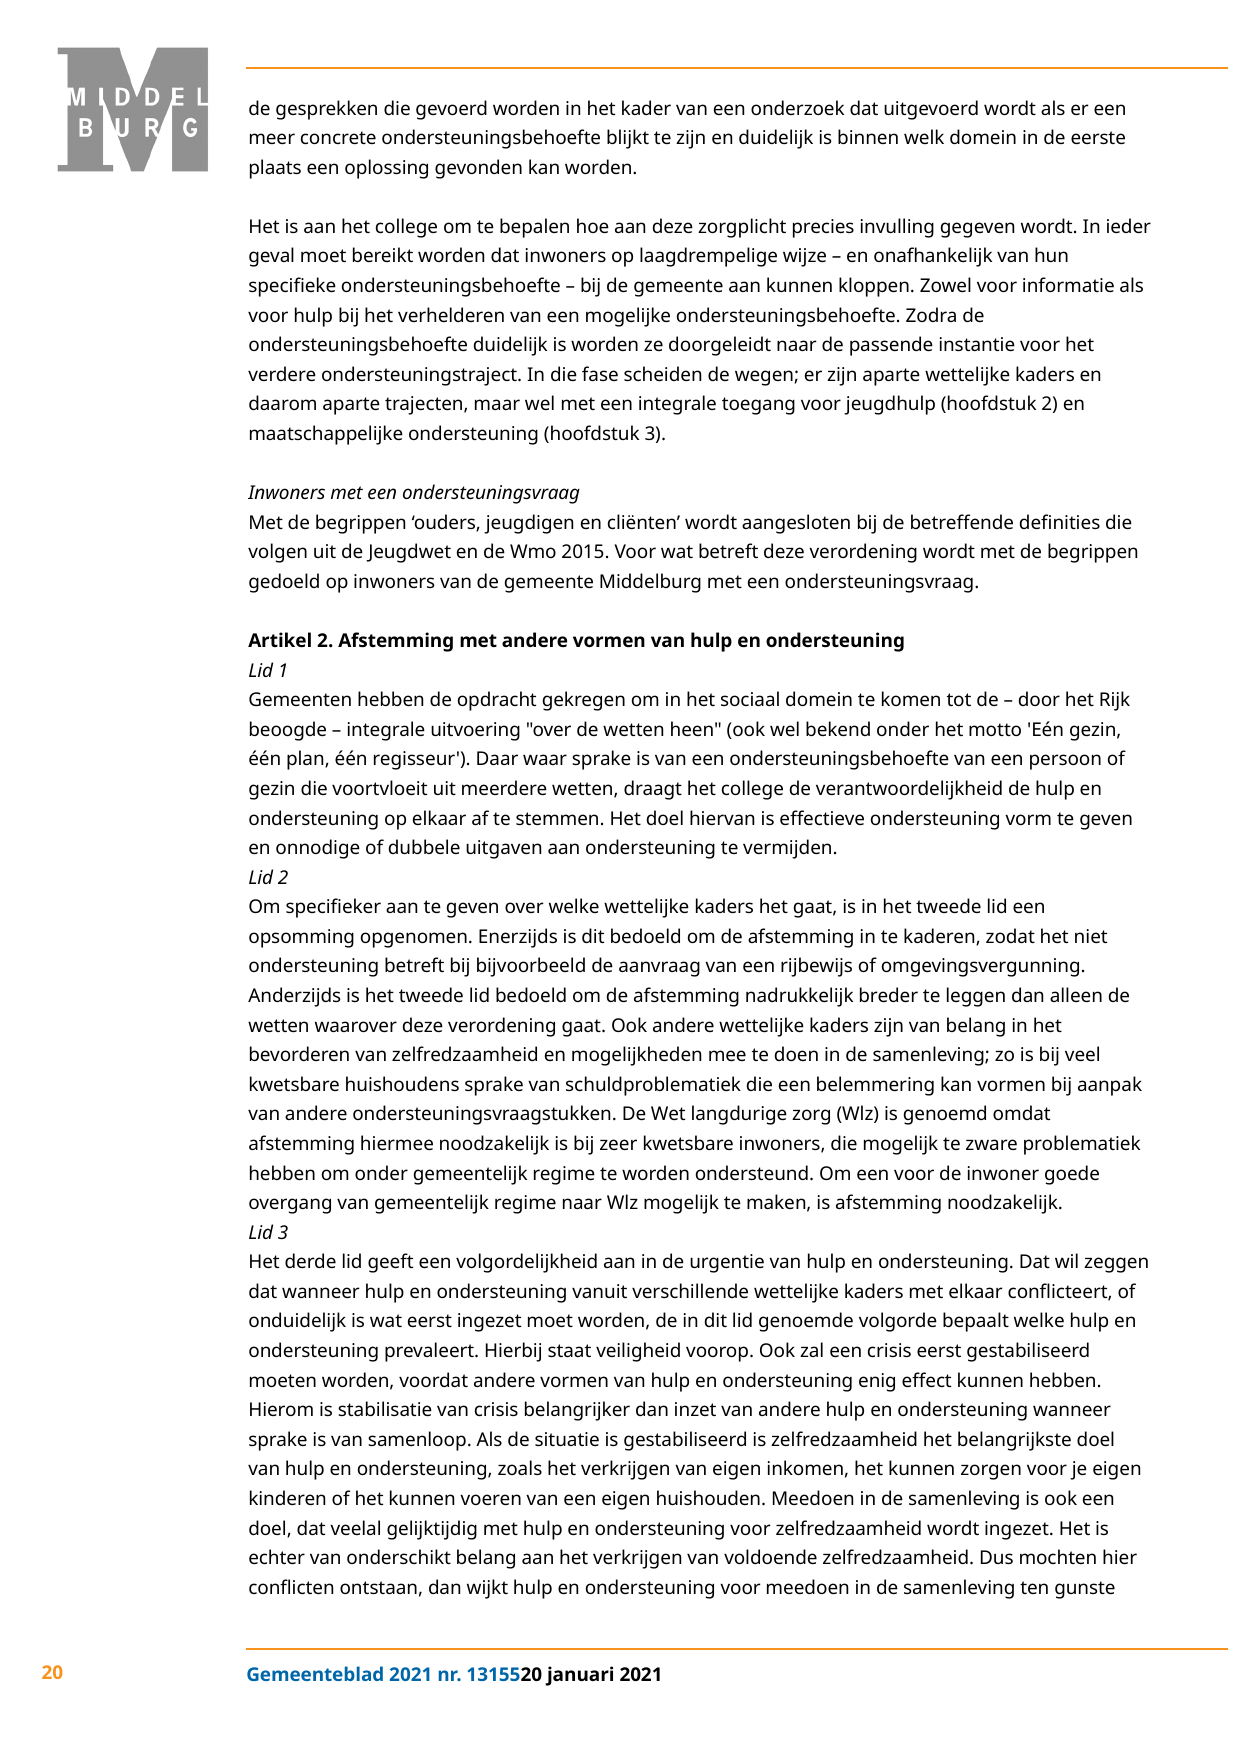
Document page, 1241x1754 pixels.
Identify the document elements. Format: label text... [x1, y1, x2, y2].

text Lid 2 [248, 864, 1152, 890]
text Gemeenten hebben de opdracht gekregen om in het sociaal domein te komen tot de – door het Rijk beoogde – integrale uitvoering "over de wetten heen" (ook wel bekend onder het motto 'Eén gezin, één plan, één regisseur'). Daar waar sprake is van een ondersteuningsbehoefte van een persoon of gezin die voortvloeit uit meerdere wetten, draagt het college de verantwoordelijkheid de hulp en ondersteuning op elkaar af te stemmen. Het doel hiervan is effectieve ondersteuning vorm te geven en onnodige of dubbele uitgaven aan ondersteuning te vermijden. [248, 686, 1152, 860]
text Met de begrippen ‘ouders, jeugdigen en cliënten’ wordt aangesloten bij de betreffende definities die volgen uit de Jeugdwet en de Wmo 2015. Voor wat betreft deze verordening wordt met de begrippen gedoeld op inwoners van de gemeente Middelburg met een ondersteuningsvraag. [248, 509, 1152, 594]
picture [41, 47, 231, 172]
text Lid 3 [248, 1219, 1152, 1245]
text Inwoners met een ondersteuningsvraag [248, 479, 1152, 505]
text de gesprekken die gevoerd worden in het kader van een onderzoek dat uitgevoerd wordt als er een meer concrete ondersteuningsbehoefte blijkt te zijn en duidelijk is binnen welk domein in de eerste plaats een oplossing gevonden kan worden. [248, 95, 1152, 180]
text Het is aan het college om te bepalen hoe aan deze zorgplicht precies invulling gegeven wordt. In ieder geval moet bereikt worden dat inwoners op laagdrempelige wijze – en onafhankelijk van hun specifieke ondersteuningsbehoefte – bij de gemeente aan kunnen kloppen. Zowel voor informatie als voor hulp bij het verhelderen van een mogelijke ondersteuningsbehoefte. Zodra de ondersteuningsbehoefte duidelijk is worden ze doorgeleidt naar de passende instantie voor het verdere ondersteuningstraject. In die fase scheiden de wegen; er zijn aparte wettelijke kaders en daarom aparte trajecten, maar wel met een integrale toegang voor jeugdhulp (hoofdstuk 2) en maatschappelijke ondersteuning (hoofdstuk 3). [248, 213, 1152, 446]
text Lid 1 [248, 657, 1152, 683]
text Het derde lid geeft een volgordelijkheid aan in de urgentie van hulp en ondersteuning. Dat wil zeggen dat wanneer hulp en ondersteuning vanuit verschillende wettelijke kaders met elkaar conflicteert, of onduidelijk is wat eerst ingezet moet worden, de in dit lid genoemde volgorde bepaalt welke hulp en ondersteuning prevaleert. Hierbij staat veiligheid voorop. Ook zal een crisis eerst gestabiliseerd moeten worden, voordat andere vormen van hulp en ondersteuning enig effect kunnen hebben. Hierom is stabilisatie van crisis belangrijker dan inzet van andere hulp en ondersteuning wanneer sprake is van samenloop. Als de situatie is gestabiliseerd is zelfredzaamheid het belangrijkste doel van hulp en ondersteuning, zoals het verkrijgen van eigen inkomen, het kunnen zorgen voor je eigen kinderen of het kunnen voeren van een eigen huishouden. Meedoen in de samenleving is ook een doel, dat veelal gelijktijdig met hulp en ondersteuning voor zelfredzaamheid wordt ingezet. Het is echter van onderschikt belang aan het verkrijgen van voldoende zelfredzaamheid. Dus mochten hier conflicten ontstaan, dan wijkt hulp en ondersteuning voor meedoen in de samenleving ten gunste [248, 1248, 1152, 1600]
text Om specifieker aan te geven over welke wettelijke kaders het gaat, is in het tweede lid een opsomming opgenomen. Enerzijds is dit bedoeld om de afstemming in te kaderen, zodat het niet ondersteuning betreft bij bijvoorbeeld de aanvraag van een rijbewijs of omgevingsvergunning. Anderzijds is het tweede lid bedoeld om de afstemming nadrukkelijk breder te leggen dan alleen de wetten waarover deze verordening gaat. Ook andere wettelijke kaders zijn van belang in het bevorderen van zelfredzaamheid en mogelijkheden mee te doen in de samenleving; zo is bij veel kwetsbare huishoudens sprake van schuldproblematiek die een belemmering kan vormen bij aanpak van andere ondersteuningsvraagstukken. De Wet langdurige zorg (Wlz) is genoemd omdat afstemming hiermee noodzakelijk is bij zeer kwetsbare inwoners, die mogelijk te zware problematiek hebben om onder gemeentelijk regime te worden ondersteund. Om een voor de inwoner goede overgang van gemeentelijk regime naar Wlz mogelijk te maken, is afstemming noodzakelijk. [248, 893, 1152, 1215]
text Artikel 2. Afstemming met andere vormen van hulp en ondersteuning [248, 627, 1152, 653]
